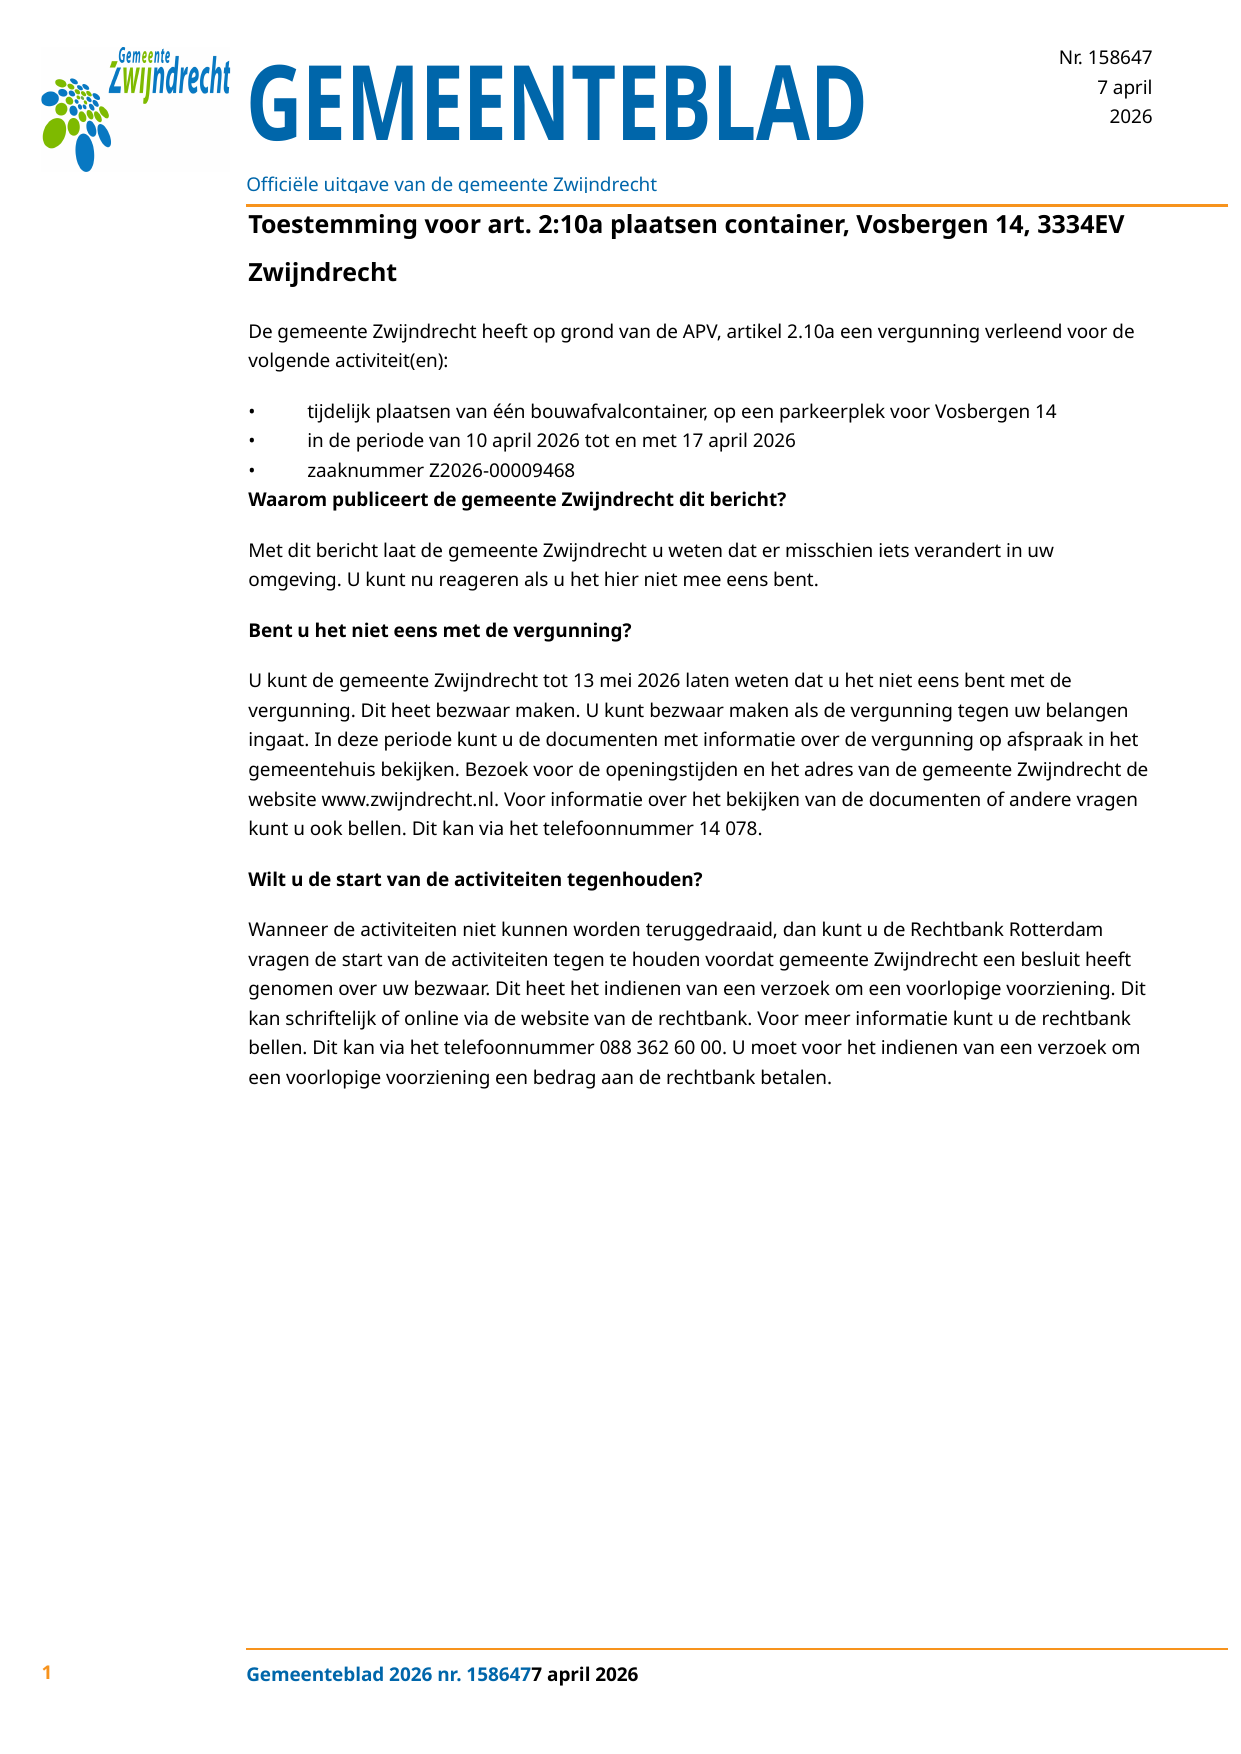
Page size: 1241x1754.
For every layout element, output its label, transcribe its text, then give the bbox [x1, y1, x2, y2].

list in de periode van 10 april 2026 tot en met 17 april 2026 [248, 427, 1152, 453]
text Toestemming voor art. 2:10a plaatsen container, Vosbergen 14, 3334EV Zwijndrecht [248, 207, 1152, 288]
picture [41, 47, 231, 172]
text Met dit bericht laat de gemeente Zwijndrecht u weten dat er misschien iets verandert in uw omgeving. U kunt nu reageren als u het hier niet mee eens bent. [248, 537, 1152, 592]
text Waarom publiceert de gemeente Zwijndrecht dit bericht? [248, 487, 1152, 512]
text De gemeente Zwijndrecht heeft op grond van de APV, artikel 2.10a een vergunning verleend voor de volgende activiteit(en): [248, 318, 1152, 373]
text U kunt de gemeente Zwijndrecht tot 13 mei 2026 laten weten dat u het niet eens bent met de vergunning. Dit heet bezwaar maken. U kunt bezwaar maken als de vergunning tegen uw belangen ingaat. In deze periode kunt u de documenten met informatie over de vergunning op afspraak in het gemeentehuis bekijken. Bezoek voor de openingstijden en het adres van de gemeente Zwijndrecht de website www.zwijndrecht.nl. Voor informatie over het bekijken van de documenten of andere vragen kunt u ook bellen. Dit kan via het telefoonnummer 14 078. [248, 667, 1152, 841]
text Wilt u de start van de activiteiten tegenhouden? [248, 866, 1152, 892]
text Wanneer de activiteiten niet kunnen worden teruggedraaid, dan kunt u de Rechtbank Rotterdam vragen de start van de activiteiten tegen te houden voordat gemeente Zwijndrecht een besluit heeft genomen over uw bezwaar. Dit heet het indienen van een verzoek om een voorlopige voorziening. Dit kan schriftelijk of online via de website van de rechtbank. Voor meer informatie kunt u de rechtbank bellen. Dit kan via het telefoonnummer 088 362 60 00. U moet voor het indienen van een verzoek om een voorlopige voorziening een bedrag aan de rechtbank betalen. [248, 916, 1152, 1090]
list zaaknummer Z2026-00009468 [248, 457, 1152, 483]
text Bent u het niet eens met de vergunning? [248, 617, 1152, 643]
list tijdelijk plaatsen van één bouwafvalcontainer, op een parkeerplek voor Vosbergen 14 [248, 398, 1152, 424]
